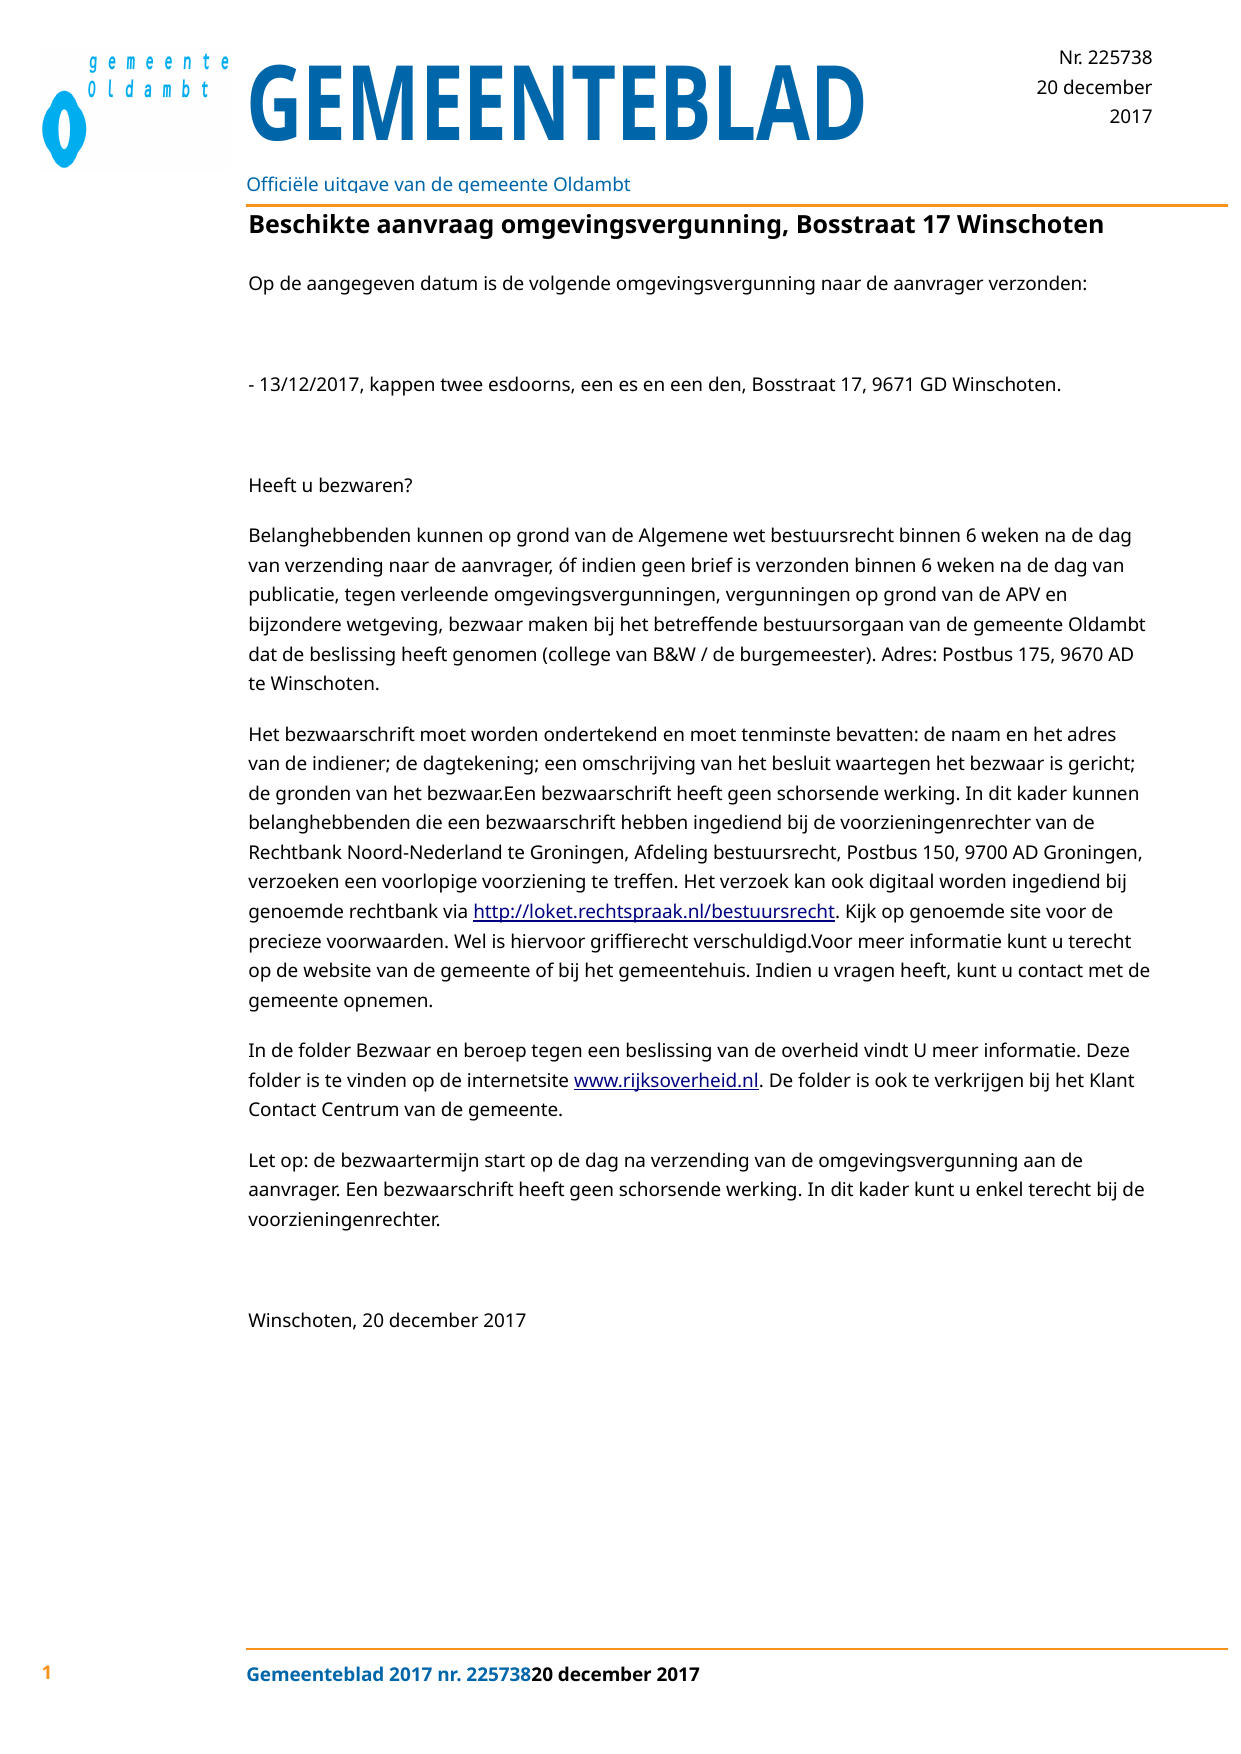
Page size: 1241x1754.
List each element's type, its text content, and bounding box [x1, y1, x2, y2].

text Let op: de bezwaartermijn start op de dag na verzending van de omgevingsvergunning aan de aanvrager. Een bezwaarschrift heeft geen schorsende werking. In dit kader kunt u enkel terecht bij de voorzieningenrechter. [248, 1147, 1152, 1232]
text Op de aangegeven datum is de volgende omgevingsvergunning naar de aanvrager verzonden: [248, 270, 1152, 296]
text Beschikte aanvraag omgevingsvergunning, Bosstraat 17 Winschoten [248, 207, 1152, 241]
text Het bezwaarschrift moet worden ondertekend en moet tenminste bevatten: de naam en het adres van de indiener; de dagtekening; een omschrijving van het besluit waartegen het bezwaar is gericht; de gronden van het bezwaar.Een bezwaarschrift heeft geen schorsende werking. In dit kader kunnen belanghebbenden die een bezwaarschrift hebben ingediend bij de voorzieningenrechter van de Rechtbank Noord-Nederland te Groningen, Afdeling bestuursrecht, Postbus 150, 9700 AD Groningen, verzoeken een voorlopige voorziening te treffen. Het verzoek kan ook digitaal worden ingediend bij genoemde rechtbank via http://loket.rechtspraak.nl/bestuursrecht. Kijk op genoemde site voor de precieze voorwaarden. Wel is hiervoor griffierecht verschuldigd.Voor meer informatie kunt u terecht op de website van de gemeente of bij het gemeentehuis. Indien u vragen heeft, kunt u contact met de gemeente opnemen. [248, 721, 1152, 1013]
text Winschoten, 20 december 2017 [248, 1307, 1152, 1333]
text - 13/12/2017, kappen twee esdoorns, een es en een den, Bosstraat 17, 9671 GD Winschoten. [248, 371, 1152, 397]
text Heeft u bezwaren? [248, 472, 1152, 498]
text Belanghebbenden kunnen op grond van de Algemene wet bestuursrecht binnen 6 weken na de dag van verzending naar de aanvrager, óf indien geen brief is verzonden binnen 6 weken na de dag van publicatie, tegen verleende omgevingsvergunningen, vergunningen op grond van de APV en bijzondere wetgeving, bezwaar maken bij het betreffende bestuursorgaan van de gemeente Oldambt dat de beslissing heeft genomen (college van B&W / de burgemeester). Adres: Postbus 175, 9670 AD te Winschoten. [248, 522, 1152, 696]
picture [41, 47, 231, 172]
text In de folder Bezwaar en beroep tegen een beslissing van de overheid vindt U meer informatie. Deze folder is te vinden op de internetsite www.rijksoverheid.nl. De folder is ook te verkrijgen bij het Klant Contact Centrum van de gemeente. [248, 1037, 1152, 1122]
